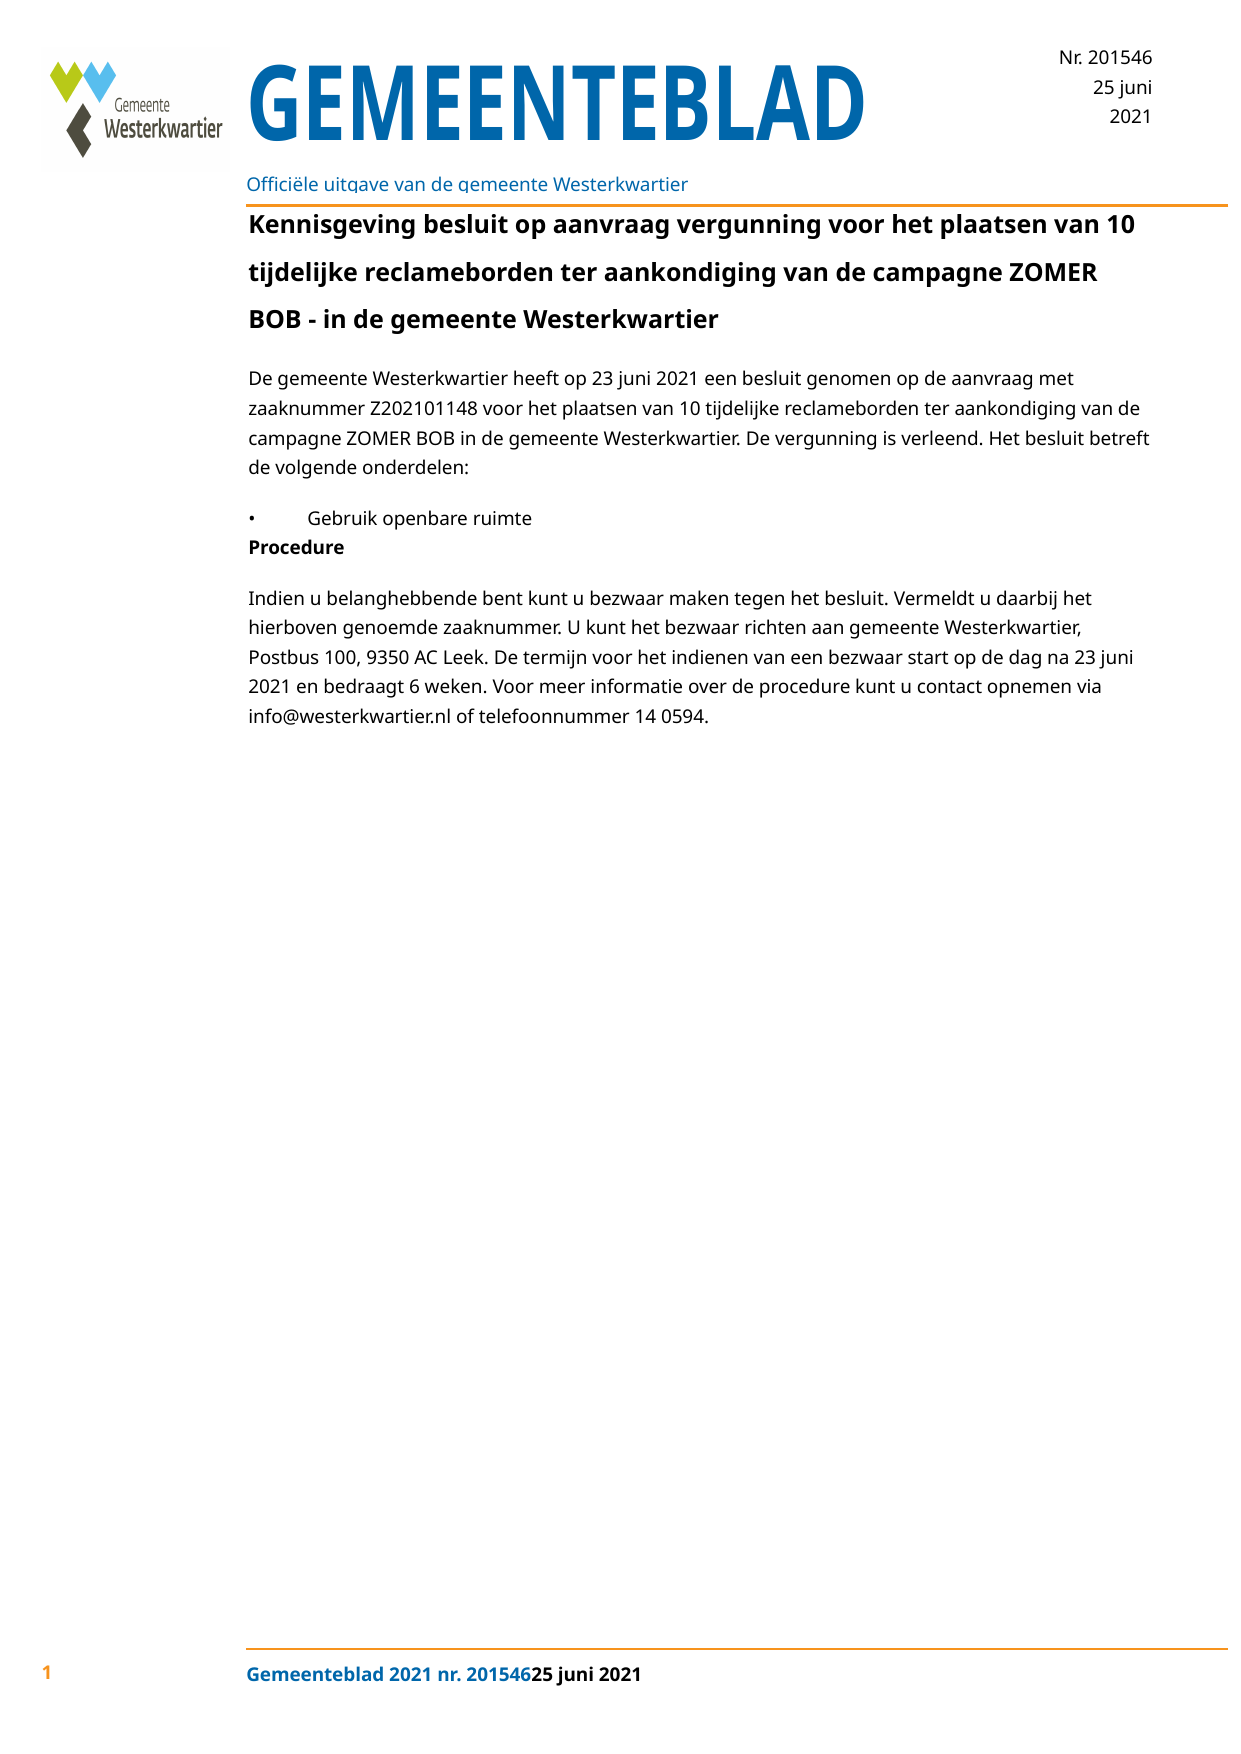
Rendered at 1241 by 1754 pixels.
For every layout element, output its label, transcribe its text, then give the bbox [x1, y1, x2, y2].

text Procedure [248, 534, 1152, 560]
list Gebruik openbare ruimte [248, 505, 1152, 530]
text Indien u belanghebbende bent kunt u bezwaar maken tegen het besluit. Vermeldt u daarbij het hierboven genoemde zaaknummer. U kunt het bezwaar richten aan gemeente Westerkwartier, Postbus 100, 9350 AC Leek. De termijn voor het indienen van een bezwaar start op de dag na 23 juni 2021 en bedraagt 6 weken. Voor meer informatie over de procedure kunt u contact opnemen via info@westerkwartier.nl of telefoonnummer 14 0594. [248, 585, 1152, 729]
text Kennisgeving besluit op aanvraag vergunning voor het plaatsen van 10 tijdelijke reclameborden ter aankondiging van de campagne ZOMER BOB - in de gemeente Westerkwartier [248, 207, 1152, 336]
picture [41, 47, 231, 172]
text De gemeente Westerkwartier heeft op 23 juni 2021 een besluit genomen op de aanvraag met zaaknummer Z202101148 voor het plaatsen van 10 tijdelijke reclameborden ter aankondiging van de campagne ZOMER BOB in de gemeente Westerkwartier. De vergunning is verleend. Het besluit betreft de volgende onderdelen: [248, 366, 1152, 480]
